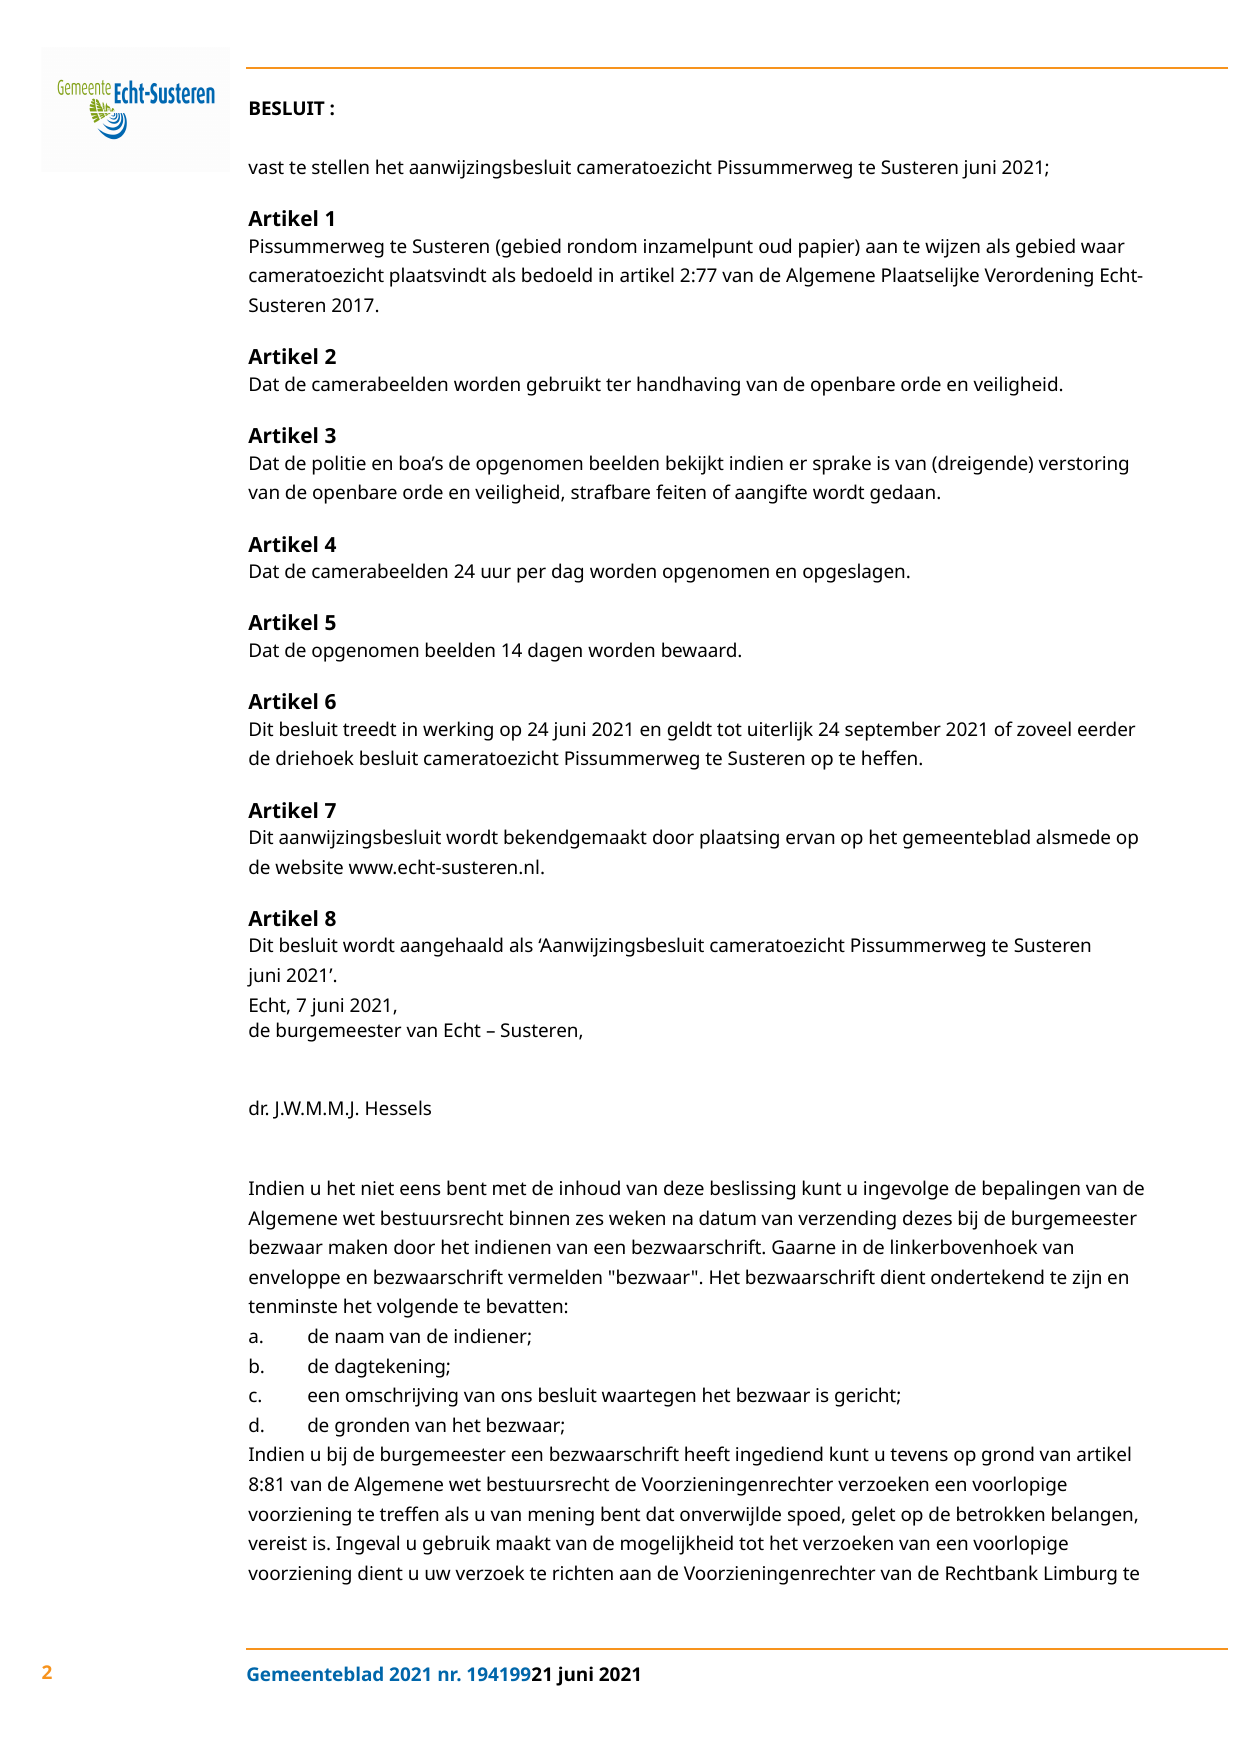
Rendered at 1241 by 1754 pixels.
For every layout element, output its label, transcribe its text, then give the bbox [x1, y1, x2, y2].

text Artikel 3 [248, 421, 1152, 450]
text Artikel 7 [248, 796, 1152, 824]
text Dat de opgenomen beelden 14 dagen worden bewaard. [248, 637, 1152, 663]
text Dat de camerabeelden worden gebruikt ter handhaving van de openbare orde en veiligheid. [248, 371, 1152, 397]
text dr. J.W.M.M.J. Hessels [248, 1095, 1152, 1121]
text juni 2021’. [248, 962, 1152, 988]
text Artikel 1 [248, 204, 1152, 233]
list een omschrijving van ons besluit waartegen het bezwaar is gericht; [248, 1382, 1152, 1408]
text Artikel 6 [248, 687, 1152, 716]
text Indien u bij de burgemeester een bezwaarschrift heeft ingediend kunt u tevens op grond van artikel 8:81 van de Algemene wet bestuursrecht de Voorzieningenrechter verzoeken een voorlopige voorziening te treffen als u van mening bent dat onverwijlde spoed, gelet op de betrokken belangen, vereist is. Ingeval u gebruik maakt van de mogelijkheid tot het verzoeken van een voorlopige voorziening dient u uw verzoek te richten aan de Voorzieningenrechter van de Rechtbank Limburg te [248, 1442, 1152, 1586]
text Pissummerweg te Susteren (gebied rondom inzamelpunt oud papier) aan te wijzen als gebied waar cameratoezicht plaatsvindt als bedoeld in artikel 2:77 van de Algemene Plaatselijke Verordening Echt-Susteren 2017. [248, 233, 1152, 318]
text Dit besluit wordt aangehaald als ‘Aanwijzingsbesluit cameratoezicht Pissummerweg te Susteren [248, 933, 1152, 958]
list de naam van de indiener; [248, 1323, 1152, 1349]
list de gronden van het bezwaar; [248, 1412, 1152, 1438]
list de dagtekening; [248, 1353, 1152, 1379]
text Dit aanwijzingsbesluit wordt bekendgemaakt door plaatsing ervan op het gemeenteblad alsmede op de website www.echt-susteren.nl. [248, 824, 1152, 879]
text Artikel 5 [248, 608, 1152, 637]
text Artikel 2 [248, 342, 1152, 371]
text vast te stellen het aanwijzingsbesluit cameratoezicht Pissummerweg te Susteren juni 2021; [248, 154, 1152, 180]
text Dit besluit treedt in werking op 24 juni 2021 en geldt tot uiterlijk 24 september 2021 of zoveel eerder de driehoek besluit cameratoezicht Pissummerweg te Susteren op te heffen. [248, 716, 1152, 771]
text BESLUIT : [248, 95, 1152, 121]
text Artikel 4 [248, 530, 1152, 558]
text Artikel 8 [248, 904, 1152, 933]
picture [41, 47, 231, 172]
text Echt, 7 juni 2021, [248, 992, 1152, 1018]
text Indien u het niet eens bent met de inhoud van deze beslissing kunt u ingevolge de bepalingen van de Algemene wet bestuursrecht binnen zes weken na datum van verzending dezes bij de burgemeester bezwaar maken door het indienen van een bezwaarschrift. Gaarne in de linkerbovenhoek van enveloppe en bezwaarschrift vermelden "bezwaar". Het bezwaarschrift dient ondertekend te zijn en tenminste het volgende te bevatten: [248, 1175, 1152, 1319]
text de burgemeester van Echt – Susteren, [248, 1018, 1152, 1043]
text Dat de politie en boa’s de opgenomen beelden bekijkt indien er sprake is van (dreigende) verstoring van de openbare orde en veiligheid, strafbare feiten of aangifte wordt gedaan. [248, 450, 1152, 505]
text Dat de camerabeelden 24 uur per dag worden opgenomen en opgeslagen. [248, 558, 1152, 584]
